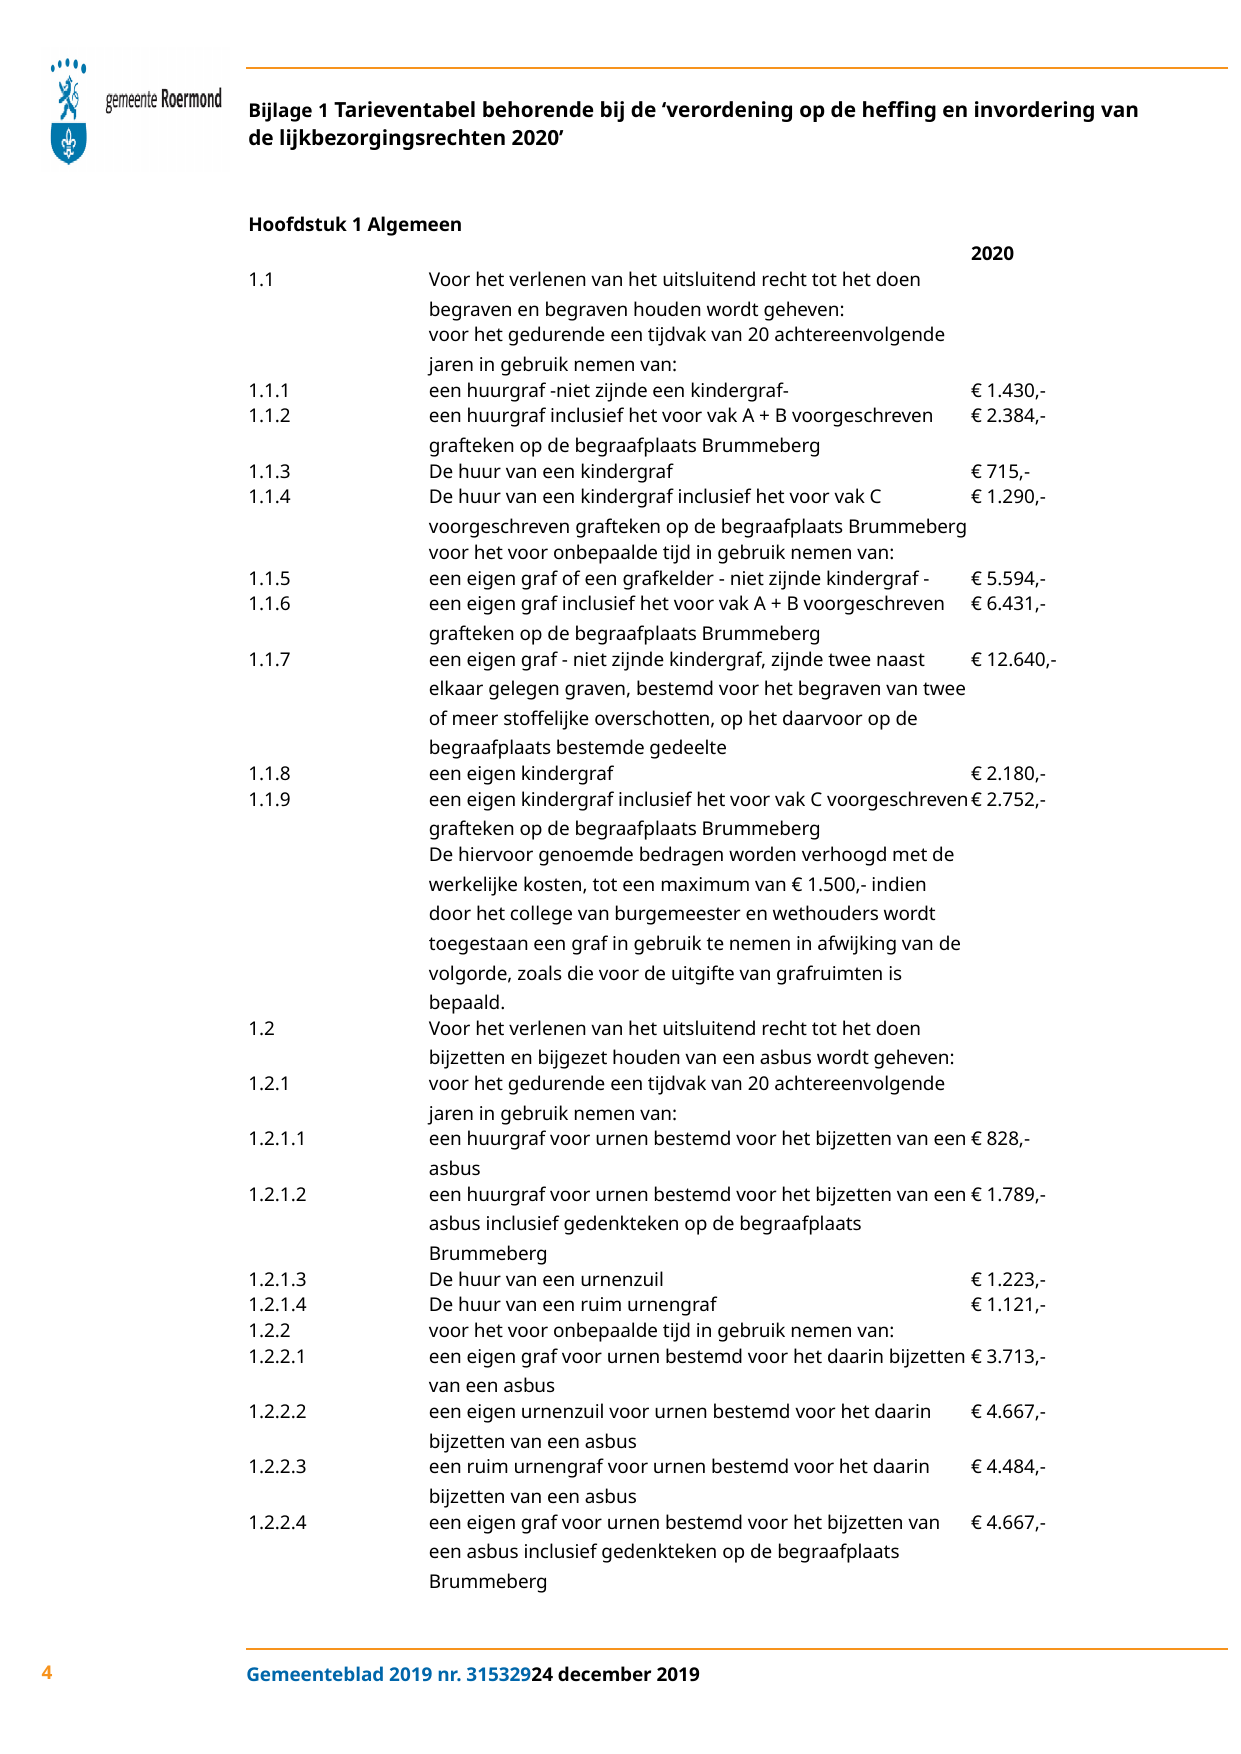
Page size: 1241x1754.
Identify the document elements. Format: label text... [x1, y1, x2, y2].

picture [41, 47, 231, 172]
table_cell € 6.431,- [971, 591, 1152, 646]
text Bijlage 1 Tarieventabel behorende bij de ‘verordening op de heffing en invordering van de lijkbezorgingsrechten 2020’ [248, 95, 1152, 152]
table_cell voor het voor onbepaalde tijd in gebruik nemen van: [429, 539, 971, 565]
table_cell 1.1.5 [248, 565, 429, 591]
table_cell voor het gedurende een tijdvak van 20 achtereenvolgende jaren in gebruik nemen van: [429, 1070, 971, 1126]
table_cell € 12.640,- [971, 646, 1152, 760]
text Hoofdstuk 1 Algemeen [248, 211, 1152, 237]
table_cell [971, 841, 1152, 1015]
table_cell 1.2.1.3 [248, 1266, 429, 1292]
table_cell 1.2.1 [248, 1070, 429, 1126]
table_cell een huurgraf voor urnen bestemd voor het bijzetten van een asbus inclusief gedenkteken op de begraafplaats Brummeberg [429, 1181, 971, 1266]
table_cell 1.1.6 [248, 591, 429, 646]
table_cell 1.1.8 [248, 760, 429, 786]
table_cell voor het gedurende een tijdvak van 20 achtereenvolgende jaren in gebruik nemen van: [429, 322, 971, 377]
table_cell 1.2.1.1 [248, 1126, 429, 1181]
table_cell € 4.484,- [971, 1454, 1152, 1509]
table_header [429, 241, 971, 266]
table_cell een huurgraf voor urnen bestemd voor het bijzetten van een asbus [429, 1126, 971, 1181]
table_cell 1.1.1 [248, 377, 429, 403]
table_cell 1.1.7 [248, 646, 429, 760]
table_cell De huur van een kindergraf inclusief het voor vak C voorgeschreven grafteken op de begraafplaats Brummeberg [429, 484, 971, 539]
table_cell een eigen graf of een grafkelder - niet zijnde kindergraf - [429, 565, 971, 591]
table_cell een ruim urnengraf voor urnen bestemd voor het daarin bijzetten van een asbus [429, 1454, 971, 1509]
table_cell € 4.667,- [971, 1398, 1152, 1454]
table_cell een huurgraf inclusief het voor vak A + B voorgeschreven grafteken op de begraafplaats Brummeberg [429, 403, 971, 458]
table_cell € 1.121,- [971, 1292, 1152, 1317]
table_cell een eigen graf - niet zijnde kindergraf, zijnde twee naast elkaar gelegen graven, bestemd voor het begraven van twee of meer stoffelijke overschotten, op het daarvoor op de begraafplaats bestemde gedeelte [429, 646, 971, 760]
table_cell De huur van een urnenzuil [429, 1266, 971, 1292]
table_cell € 1.290,- [971, 484, 1152, 539]
table_cell 1.1.4 [248, 484, 429, 539]
table_cell € 2.180,- [971, 760, 1152, 786]
table_cell € 2.752,- [971, 786, 1152, 841]
table_cell [248, 322, 429, 377]
table_cell [248, 539, 429, 565]
table_cell een eigen urnenzuil voor urnen bestemd voor het daarin bijzetten van een asbus [429, 1398, 971, 1454]
table_cell 1.2.2 [248, 1317, 429, 1343]
table_header [248, 241, 429, 266]
table_cell € 4.667,- [971, 1509, 1152, 1594]
table_cell 1.2.1.2 [248, 1181, 429, 1266]
table_cell 1.1 [248, 266, 429, 322]
table_cell 1.2 [248, 1015, 429, 1070]
table_cell € 1.223,- [971, 1266, 1152, 1292]
table_cell 1.1.9 [248, 786, 429, 841]
table_cell een eigen graf inclusief het voor vak A + B voorgeschreven grafteken op de begraafplaats Brummeberg [429, 591, 971, 646]
table_cell Voor het verlenen van het uitsluitend recht tot het doen bijzetten en bijgezet houden van een asbus wordt geheven: [429, 1015, 971, 1070]
table_header 2020 [971, 241, 1152, 266]
table_cell [971, 266, 1152, 322]
table_cell 1.2.2.3 [248, 1454, 429, 1509]
table_cell [971, 539, 1152, 565]
table_cell 1.2.2.1 [248, 1343, 429, 1398]
table_cell Voor het verlenen van het uitsluitend recht tot het doen begraven en begraven houden wordt geheven: [429, 266, 971, 322]
table_cell 1.1.3 [248, 458, 429, 484]
table_cell een eigen graf voor urnen bestemd voor het bijzetten van een asbus inclusief gedenkteken op de begraafplaats Brummeberg [429, 1509, 971, 1594]
table_cell € 828,- [971, 1126, 1152, 1181]
table_cell 1.1.2 [248, 403, 429, 458]
table_cell € 1.430,- [971, 377, 1152, 403]
table_cell een huurgraf -niet zijnde een kindergraf- [429, 377, 971, 403]
table_cell € 5.594,- [971, 565, 1152, 591]
table_cell een eigen kindergraf inclusief het voor vak C voorgeschreven grafteken op de begraafplaats Brummeberg [429, 786, 971, 841]
table_cell [971, 1015, 1152, 1070]
table_cell [248, 841, 429, 1015]
table_cell € 3.713,- [971, 1343, 1152, 1398]
table_cell een eigen kindergraf [429, 760, 971, 786]
table_cell De huur van een ruim urnengraf [429, 1292, 971, 1317]
table_cell € 1.789,- [971, 1181, 1152, 1266]
table_cell 1.2.2.2 [248, 1398, 429, 1454]
table_cell 1.2.2.4 [248, 1509, 429, 1594]
table_cell 1.2.1.4 [248, 1292, 429, 1317]
table_cell € 715,- [971, 458, 1152, 484]
table_cell [971, 1317, 1152, 1343]
table_cell De hiervoor genoemde bedragen worden verhoogd met de werkelijke kosten, tot een maximum van € 1.500,- indien door het college van burgemeester en wethouders wordt toegestaan een graf in gebruik te nemen in afwijking van de volgorde, zoals die voor de uitgifte van grafruimten is bepaald. [429, 841, 971, 1015]
table_cell € 2.384,- [971, 403, 1152, 458]
table_cell [971, 322, 1152, 377]
table_cell [971, 1070, 1152, 1126]
table_cell een eigen graf voor urnen bestemd voor het daarin bijzetten van een asbus [429, 1343, 971, 1398]
table_cell voor het voor onbepaalde tijd in gebruik nemen van: [429, 1317, 971, 1343]
table_cell De huur van een kindergraf [429, 458, 971, 484]
